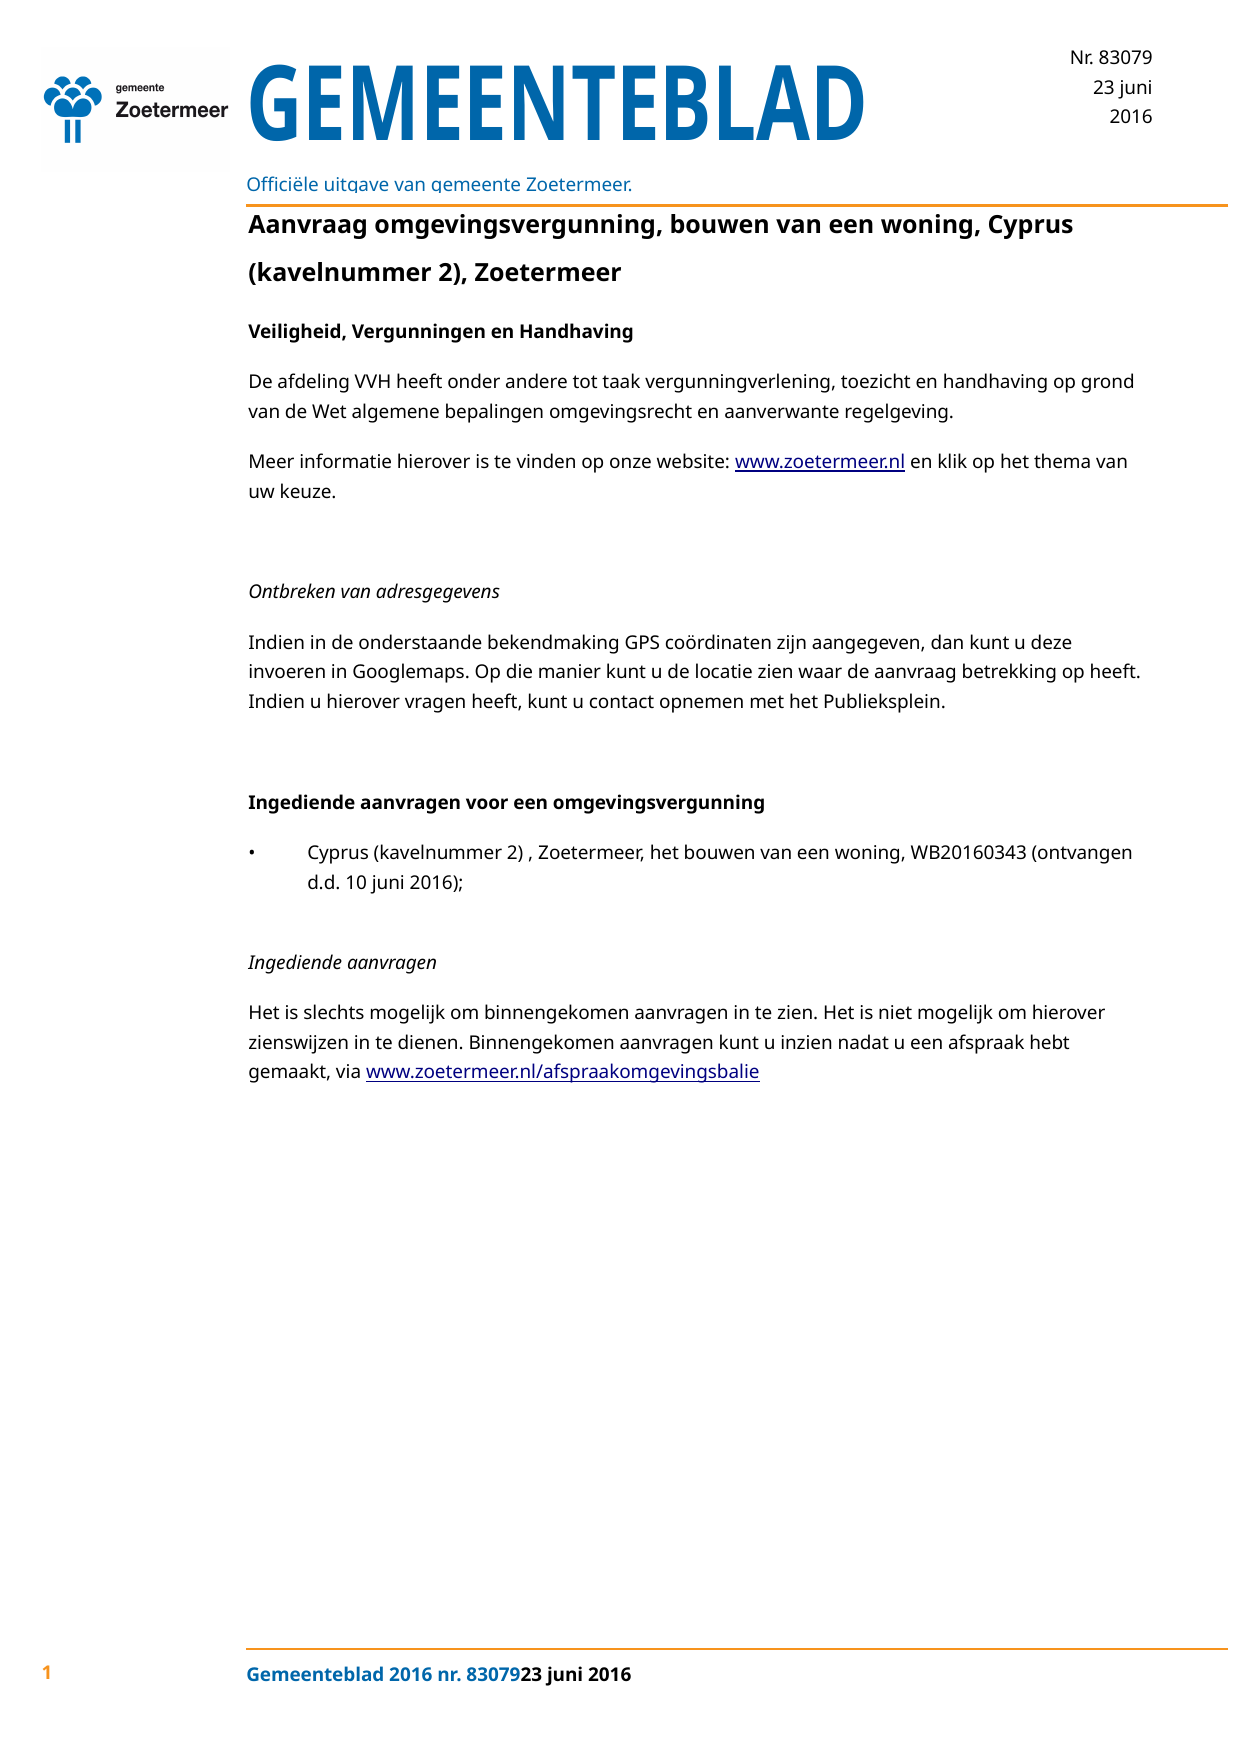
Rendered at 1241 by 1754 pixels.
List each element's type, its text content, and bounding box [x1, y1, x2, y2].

text De afdeling VVH heeft onder andere tot taak vergunningverlening, toezicht en handhaving op grond van de Wet algemene bepalingen omgevingsrecht en aanverwante regelgeving. [248, 368, 1152, 424]
picture [41, 47, 231, 172]
text Ontbreken van adresgegevens [248, 579, 1152, 604]
text Ingediende aanvragen [248, 949, 1152, 975]
text Aanvraag omgevingsvergunning, bouwen van een woning, Cyprus (kavelnummer 2), Zoetermeer [248, 207, 1152, 288]
text Het is slechts mogelijk om binnengekomen aanvragen in te zien. Het is niet mogelijk om hierover zienswijzen in te dienen. Binnengekomen aanvragen kunt u inzien nadat u een afspraak hebt gemaakt, via www.zoetermeer.nl/afspraakomgevingsbalie [248, 999, 1152, 1084]
text Indien in de onderstaande bekendmaking GPS coördinaten zijn aangegeven, dan kunt u deze invoeren in Googlemaps. Op die manier kunt u de locatie zien waar de aanvraag betrekking op heeft. Indien u hierover vragen heeft, kunt u contact opnemen met het Publieksplein. [248, 629, 1152, 714]
text Veiligheid, Vergunningen en Handhaving [248, 318, 1152, 344]
text Ingediende aanvragen voor een omgevingsvergunning [248, 789, 1152, 815]
text Meer informatie hierover is te vinden op onze website: www.zoetermeer.nl en klik op het thema van uw keuze. [248, 448, 1152, 504]
list Cyprus (kavelnummer 2) , Zoetermeer, het bouwen van een woning, WB20160343 (ontvangen d.d. 10 juni 2016); [248, 839, 1152, 895]
